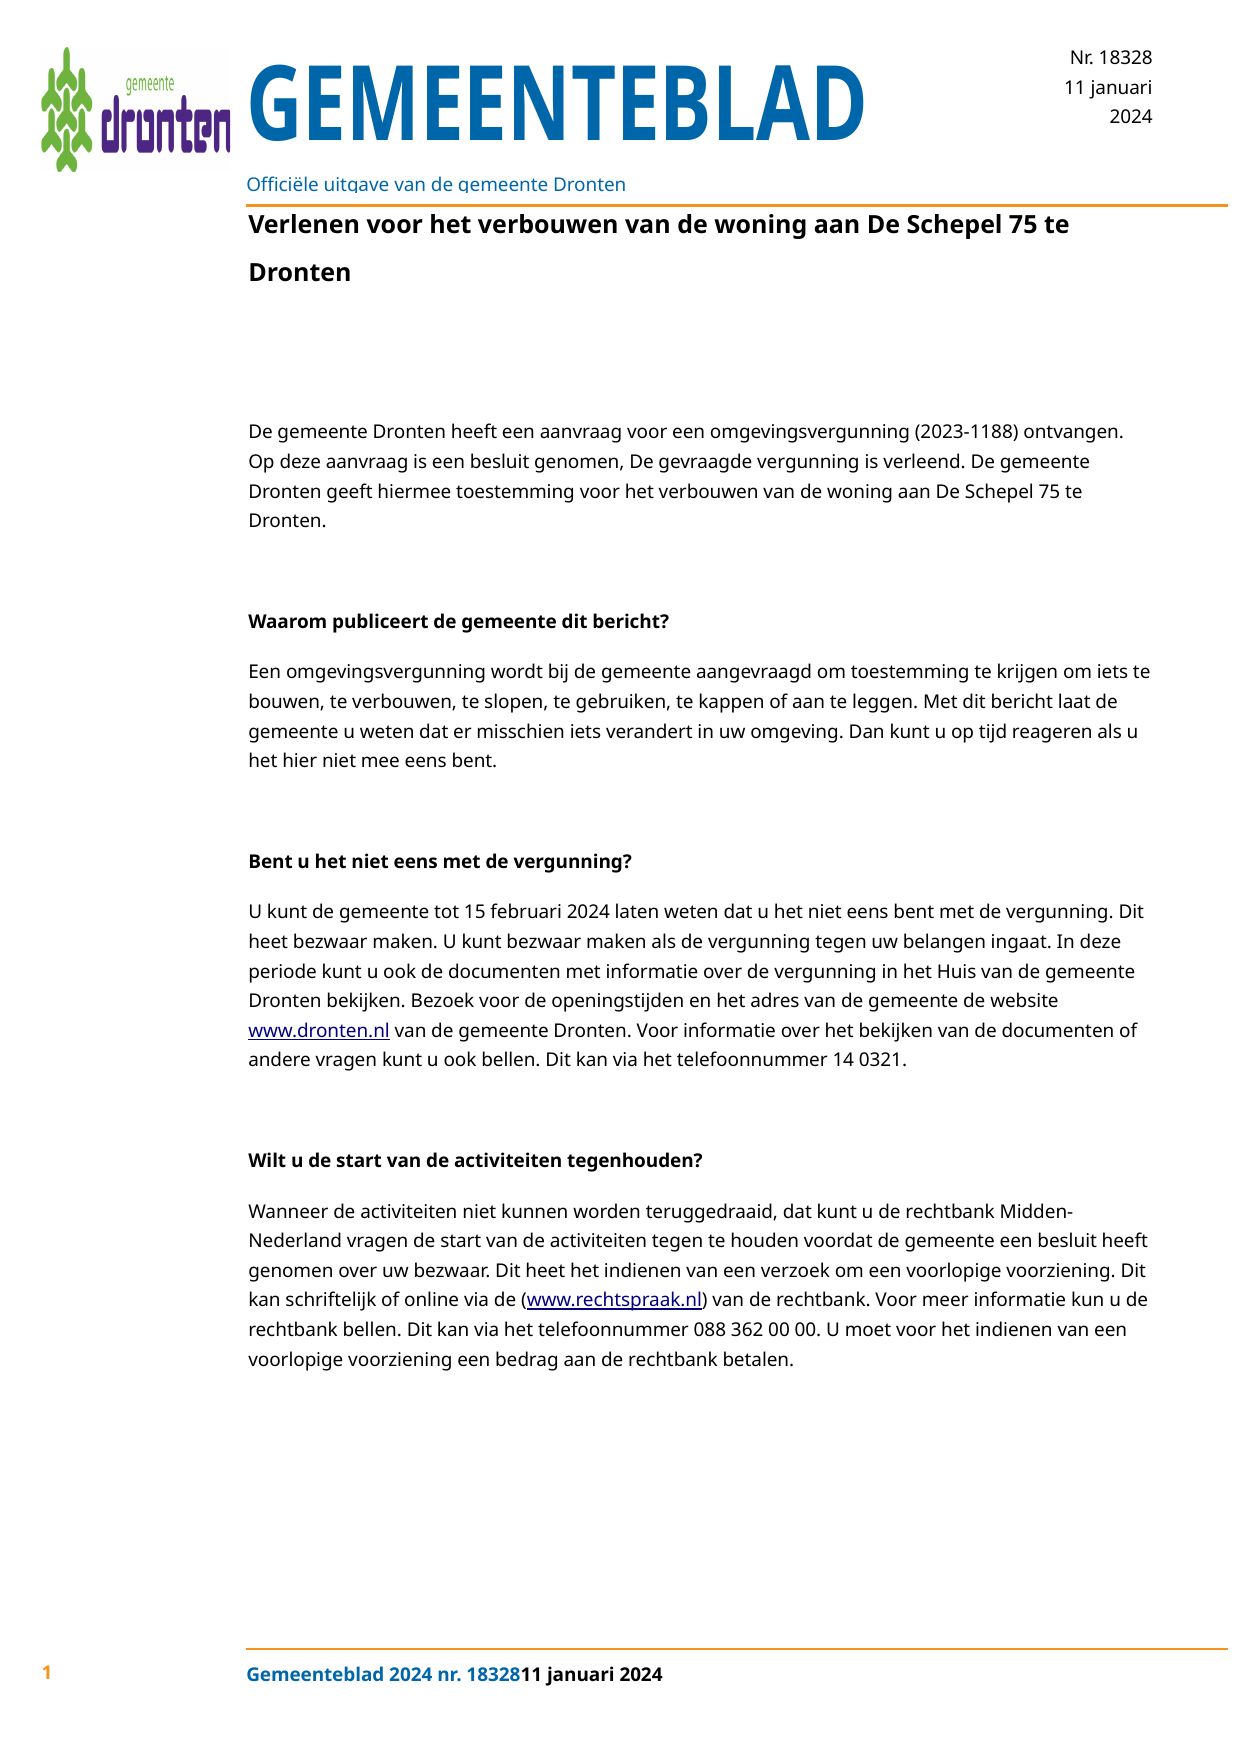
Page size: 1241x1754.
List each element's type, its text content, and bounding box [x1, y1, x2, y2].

text U kunt de gemeente tot 15 februari 2024 laten weten dat u het niet eens bent met de vergunning. Dit heet bezwaar maken. U kunt bezwaar maken als de vergunning tegen uw belangen ingaat. In deze periode kunt u ook de documenten met informatie over de vergunning in het Huis van de gemeente Dronten bekijken. Bezoek voor de openingstijden en het adres van de gemeente de website www.dronten.nl van de gemeente Dronten. Voor informatie over het bekijken van de documenten of andere vragen kunt u ook bellen. Dit kan via het telefoonnummer 14 0321. [248, 899, 1152, 1072]
text Een omgevingsvergunning wordt bij de gemeente aangevraagd om toestemming te krijgen om iets te bouwen, te verbouwen, te slopen, te gebruiken, te kappen of aan te leggen. Met dit bericht laat de gemeente u weten dat er misschien iets verandert in uw omgeving. Dan kunt u op tijd reageren als u het hier niet mee eens bent. [248, 659, 1152, 773]
text Verlenen voor het verbouwen van de woning aan De Schepel 75 te Dronten [248, 207, 1152, 288]
text De gemeente Dronten heeft een aanvraag voor een omgevingsvergunning (2023-1188) ontvangen. Op deze aanvraag is een besluit genomen, De gevraagde vergunning is verleend. De gemeente Dronten geeft hiermee toestemming voor het verbouwen van de woning aan De Schepel 75 te Dronten. [248, 419, 1152, 533]
text Wilt u de start van de activiteiten tegenhouden? [248, 1147, 1152, 1173]
text Waarom publiceert de gemeente dit bericht? [248, 608, 1152, 634]
picture [41, 47, 231, 172]
text Wanneer de activiteiten niet kunnen worden teruggedraaid, dat kunt u de rechtbank Midden-Nederland vragen de start van de activiteiten tegen te houden voordat de gemeente een besluit heeft genomen over uw bezwaar. Dit heet het indienen van een verzoek om een voorlopige voorziening. Dit kan schriftelijk of online via de (www.rechtspraak.nl) van de rechtbank. Voor meer informatie kun u de rechtbank bellen. Dit kan via het telefoonnummer 088 362 00 00. U moet voor het indienen van een voorlopige voorziening een bedrag aan de rechtbank betalen. [248, 1198, 1152, 1372]
text Bent u het niet eens met de vergunning? [248, 848, 1152, 874]
